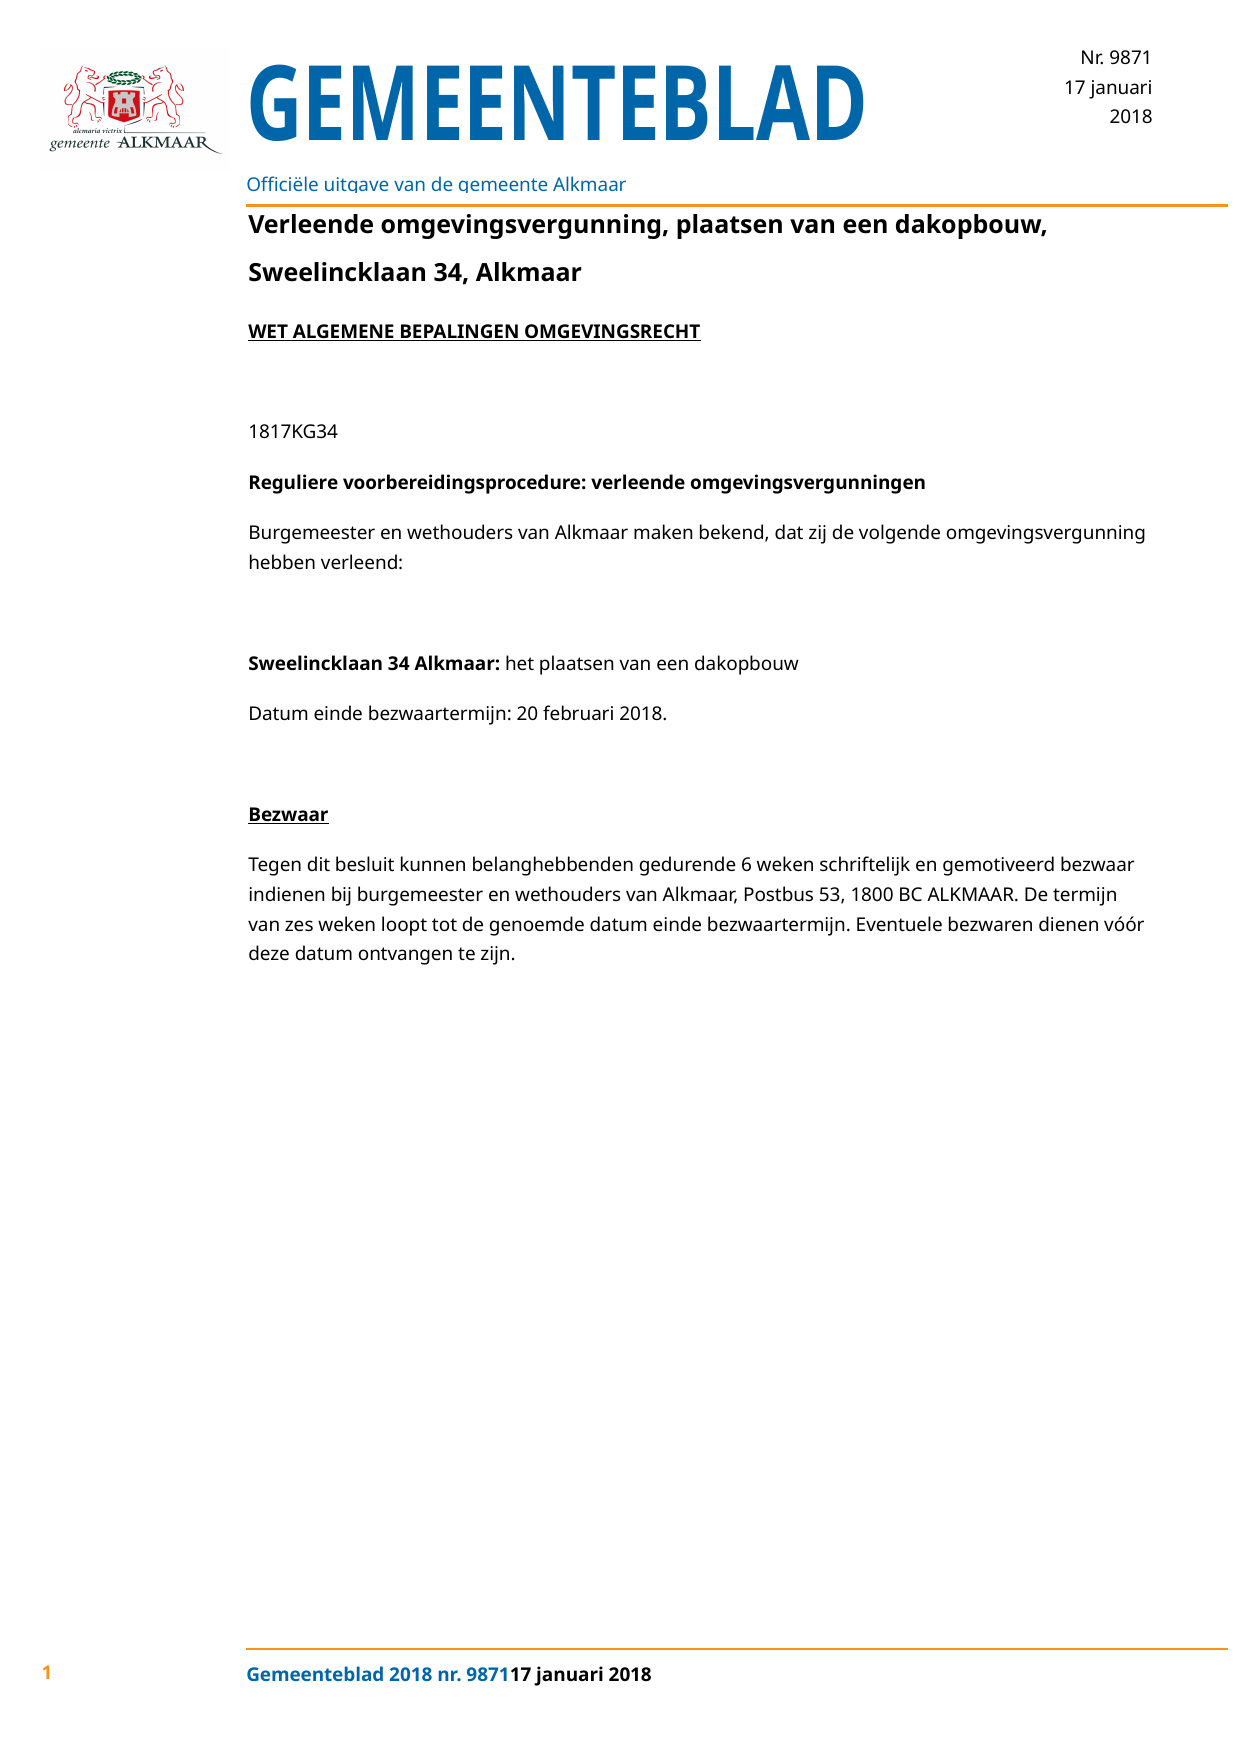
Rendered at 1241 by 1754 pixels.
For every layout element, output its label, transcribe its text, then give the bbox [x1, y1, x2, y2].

text Reguliere voorbereidingsprocedure: verleende omgevingsvergunningen [248, 469, 1152, 495]
text Bezwaar [248, 801, 1152, 827]
text Burgemeester en wethouders van Alkmaar maken bekend, dat zij de volgende omgevingsvergunning hebben verleend: [248, 519, 1152, 575]
text Verleende omgevingsvergunning, plaatsen van een dakopbouw, Sweelincklaan 34, Alkmaar [248, 207, 1152, 288]
text Sweelincklaan 34 Alkmaar: het plaatsen van een dakopbouw [248, 650, 1152, 676]
text WET ALGEMENE BEPALINGEN OMGEVINGSRECHT [248, 318, 1152, 344]
text Tegen dit besluit kunnen belanghebbenden gedurende 6 weken schriftelijk en gemotiveerd bezwaar indienen bij burgemeester en wethouders van Alkmaar, Postbus 53, 1800 BC ALKMAAR. De termijn van zes weken loopt tot de genoemde datum einde bezwaartermijn. Eventuele bezwaren dienen vóór deze datum ontvangen te zijn. [248, 852, 1152, 966]
text 1817KG34 [248, 419, 1152, 444]
text Datum einde bezwaartermijn: 20 februari 2018. [248, 700, 1152, 726]
picture [41, 47, 231, 172]
